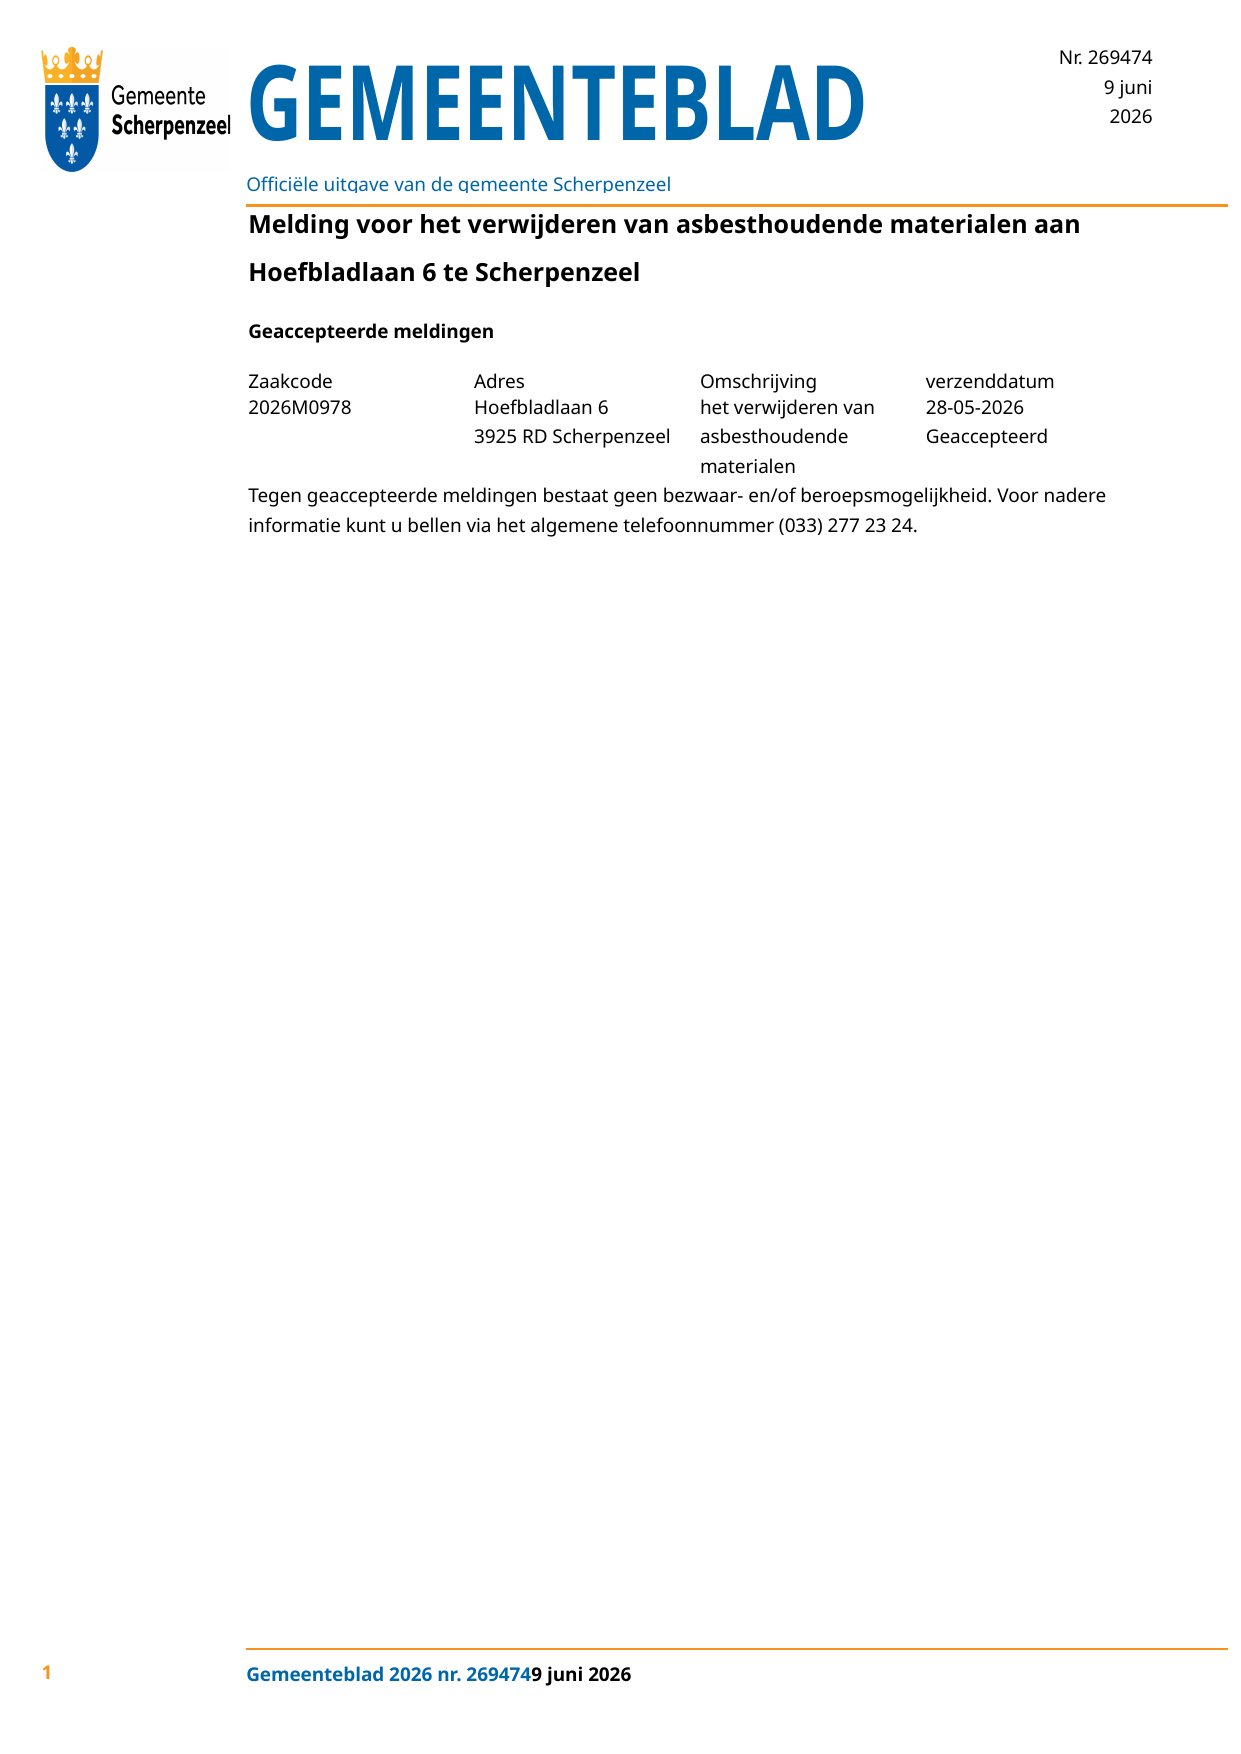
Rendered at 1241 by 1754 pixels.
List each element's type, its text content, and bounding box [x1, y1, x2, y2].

table_header Zaakcode [248, 369, 474, 394]
text Melding voor het verwijderen van asbesthoudende materialen aan Hoefbladlaan 6 te Scherpenzeel [248, 207, 1152, 288]
picture [41, 47, 231, 172]
table_cell 28-05-2026 Geaccepteerd [926, 394, 1152, 479]
table_cell 2026M0978 [248, 394, 474, 479]
text Tegen geaccepteerde meldingen bestaat geen bezwaar- en/of beroepsmogelijkheid. Voor nadere informatie kunt u bellen via het algemene telefoonnummer (033) 277 23 24. [248, 482, 1152, 538]
table_header verzenddatum [926, 369, 1152, 394]
table_header Adres [474, 369, 700, 394]
table_cell het verwijderen van asbesthoudende materialen [700, 394, 926, 479]
table_header Omschrijving [700, 369, 926, 394]
text Geaccepteerde meldingen [248, 318, 1152, 344]
table_cell Hoefbladlaan 6 3925 RD Scherpenzeel [474, 394, 700, 479]
